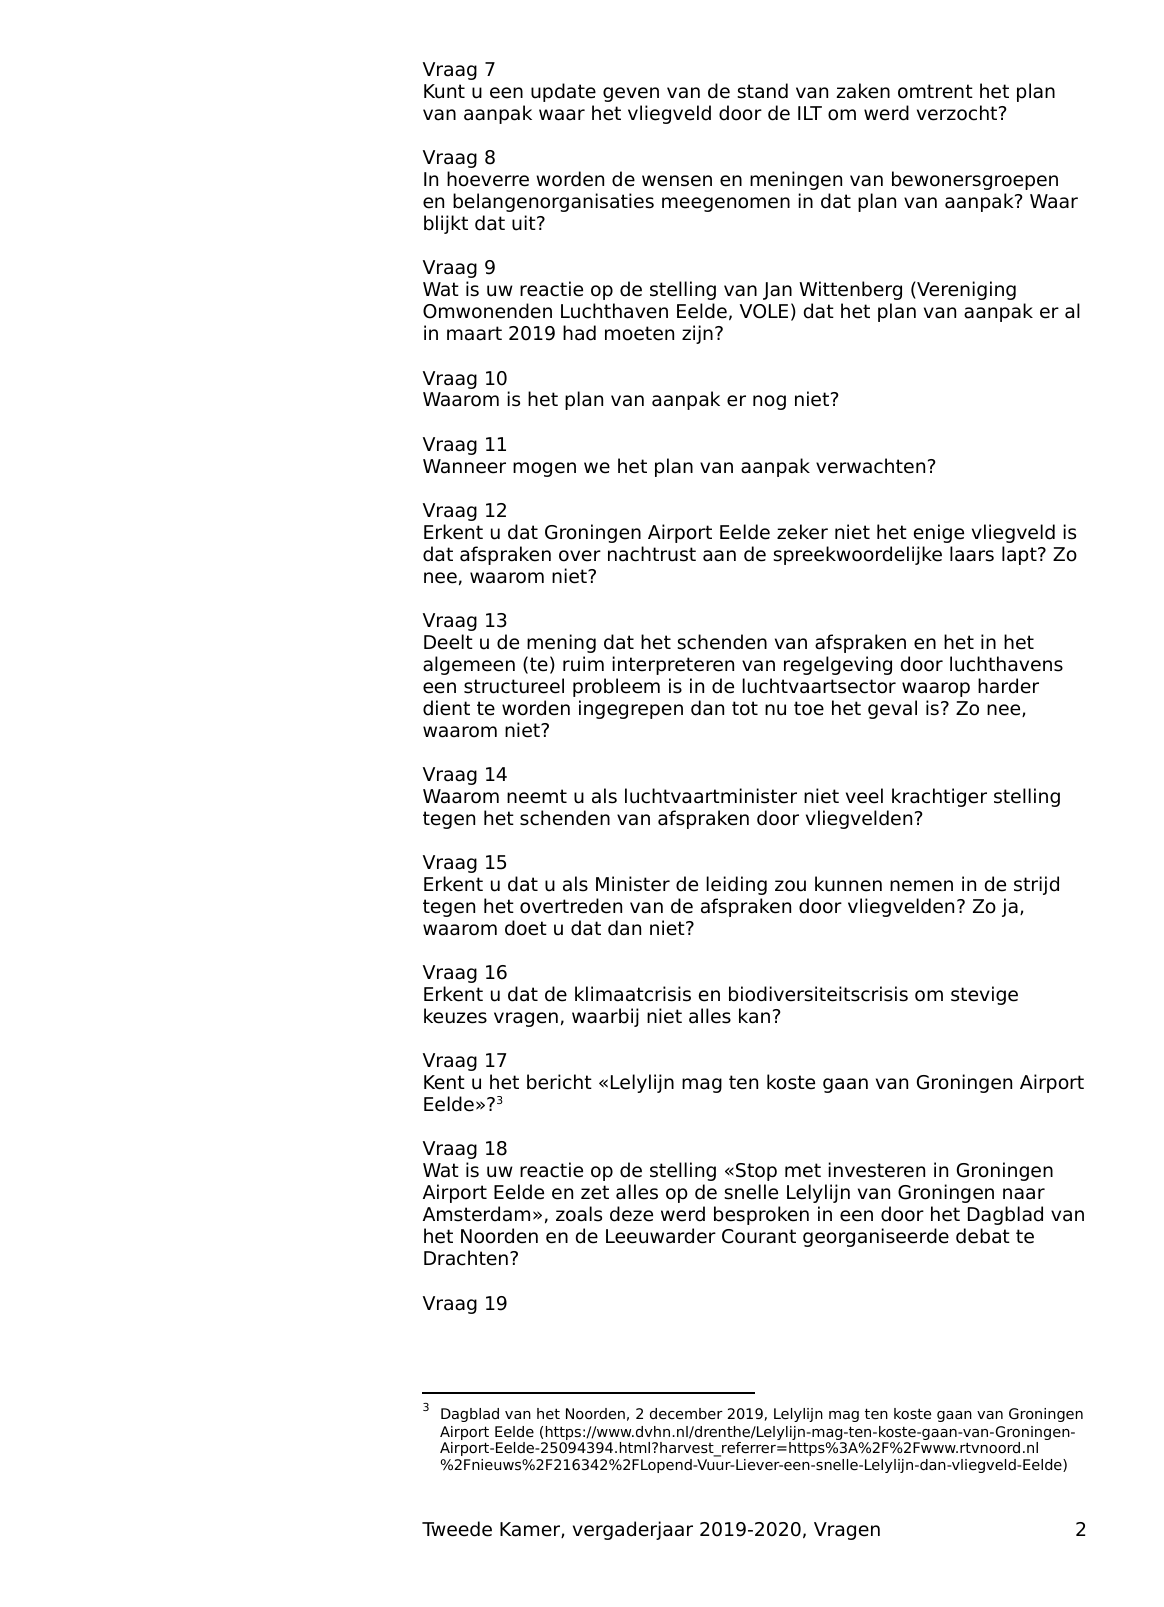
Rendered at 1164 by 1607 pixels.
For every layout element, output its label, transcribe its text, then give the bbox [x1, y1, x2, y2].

text Erkent u dat de klimaatcrisis en biodiversiteitscrisis om stevige keuzes vragen, waarbij niet alles kan? [422, 984, 1087, 1028]
text Vraag 11 [422, 433, 1087, 456]
text Erkent u dat Groningen Airport Eelde zeker niet het enige vliegveld is dat afspraken over nachtrust aan de spreekwoordelijke laars lapt? Zo nee, waarom niet? [422, 522, 1087, 588]
text Vraag 16 [422, 962, 1087, 984]
text Kunt u een update geven van de stand van zaken omtrent het plan van aanpak waar het vliegveld door de ILT om werd verzocht? [422, 81, 1087, 125]
text Vraag 18 [422, 1138, 1087, 1160]
text Vraag 14 [422, 764, 1087, 786]
text Vraag 13 [422, 610, 1087, 632]
text Vraag 19 [422, 1292, 1087, 1314]
text Erkent u dat u als Minister de leiding zou kunnen nemen in de strijd tegen het overtreden van de afspraken door vliegvelden? Zo ja, waarom doet u dat dan niet? [422, 874, 1087, 940]
text Waarom is het plan van aanpak er nog niet? [422, 389, 1087, 411]
text Wat is uw reactie op de stelling «Stop met investeren in Groningen Airport Eelde en zet alles op de snelle Lelylijn van Groningen naar Amsterdam», zoals deze werd besproken in een door het Dagblad van het Noorden en de Leeuwarder Courant georganiseerde debat te Drachten? [422, 1160, 1087, 1270]
text Vraag 9 [422, 257, 1087, 279]
text Vraag 12 [422, 500, 1087, 522]
text In hoeverre worden de wensen en meningen van bewonersgroepen en belangenorganisaties meegenomen in dat plan van aanpak? Waar blijkt dat uit? [422, 169, 1087, 235]
text Deelt u de mening dat het schenden van afspraken en het in het algemeen (te) ruim interpreteren van regelgeving door luchthavens een structureel probleem is in de luchtvaartsector waarop harder dient te worden ingegrepen dan tot nu toe het geval is? Zo nee, waarom niet? [422, 632, 1087, 742]
text Wat is uw reactie op de stelling van Jan Wittenberg (Vereniging Omwonenden Luchthaven Eelde, VOLE) dat het plan van aanpak er al in maart 2019 had moeten zijn? [422, 279, 1087, 345]
text Dagblad van het Noorden, 2 december 2019, Lelylijn mag ten koste gaan van Groningen Airport Eelde (https://www.dvhn.nl/drenthe/Lelylijn-mag-ten-koste-gaan-van-Groningen-Airport-Eelde-25094394.html?harvest_referrer=https%3A%2F%2Fwww.rtvnoord.nl%2Fnieuws%2F216342%2FLopend-Vuur-Liever-een-snelle-Lelylijn-dan-vliegveld-Eelde) [422, 1402, 1087, 1474]
text Kent u het bericht «Lelylijn mag ten koste gaan van Groningen Airport Eelde»? [422, 1072, 1087, 1116]
text Vraag 10 [422, 367, 1087, 389]
text Wanneer mogen we het plan van aanpak verwachten? [422, 456, 1087, 477]
text Vraag 8 [422, 147, 1087, 169]
text Vraag 17 [422, 1050, 1087, 1072]
text Vraag 15 [422, 852, 1087, 874]
text Vraag 7 [422, 59, 1087, 81]
text Waarom neemt u als luchtvaartminister niet veel krachtiger stelling tegen het schenden van afspraken door vliegvelden? [422, 786, 1087, 830]
